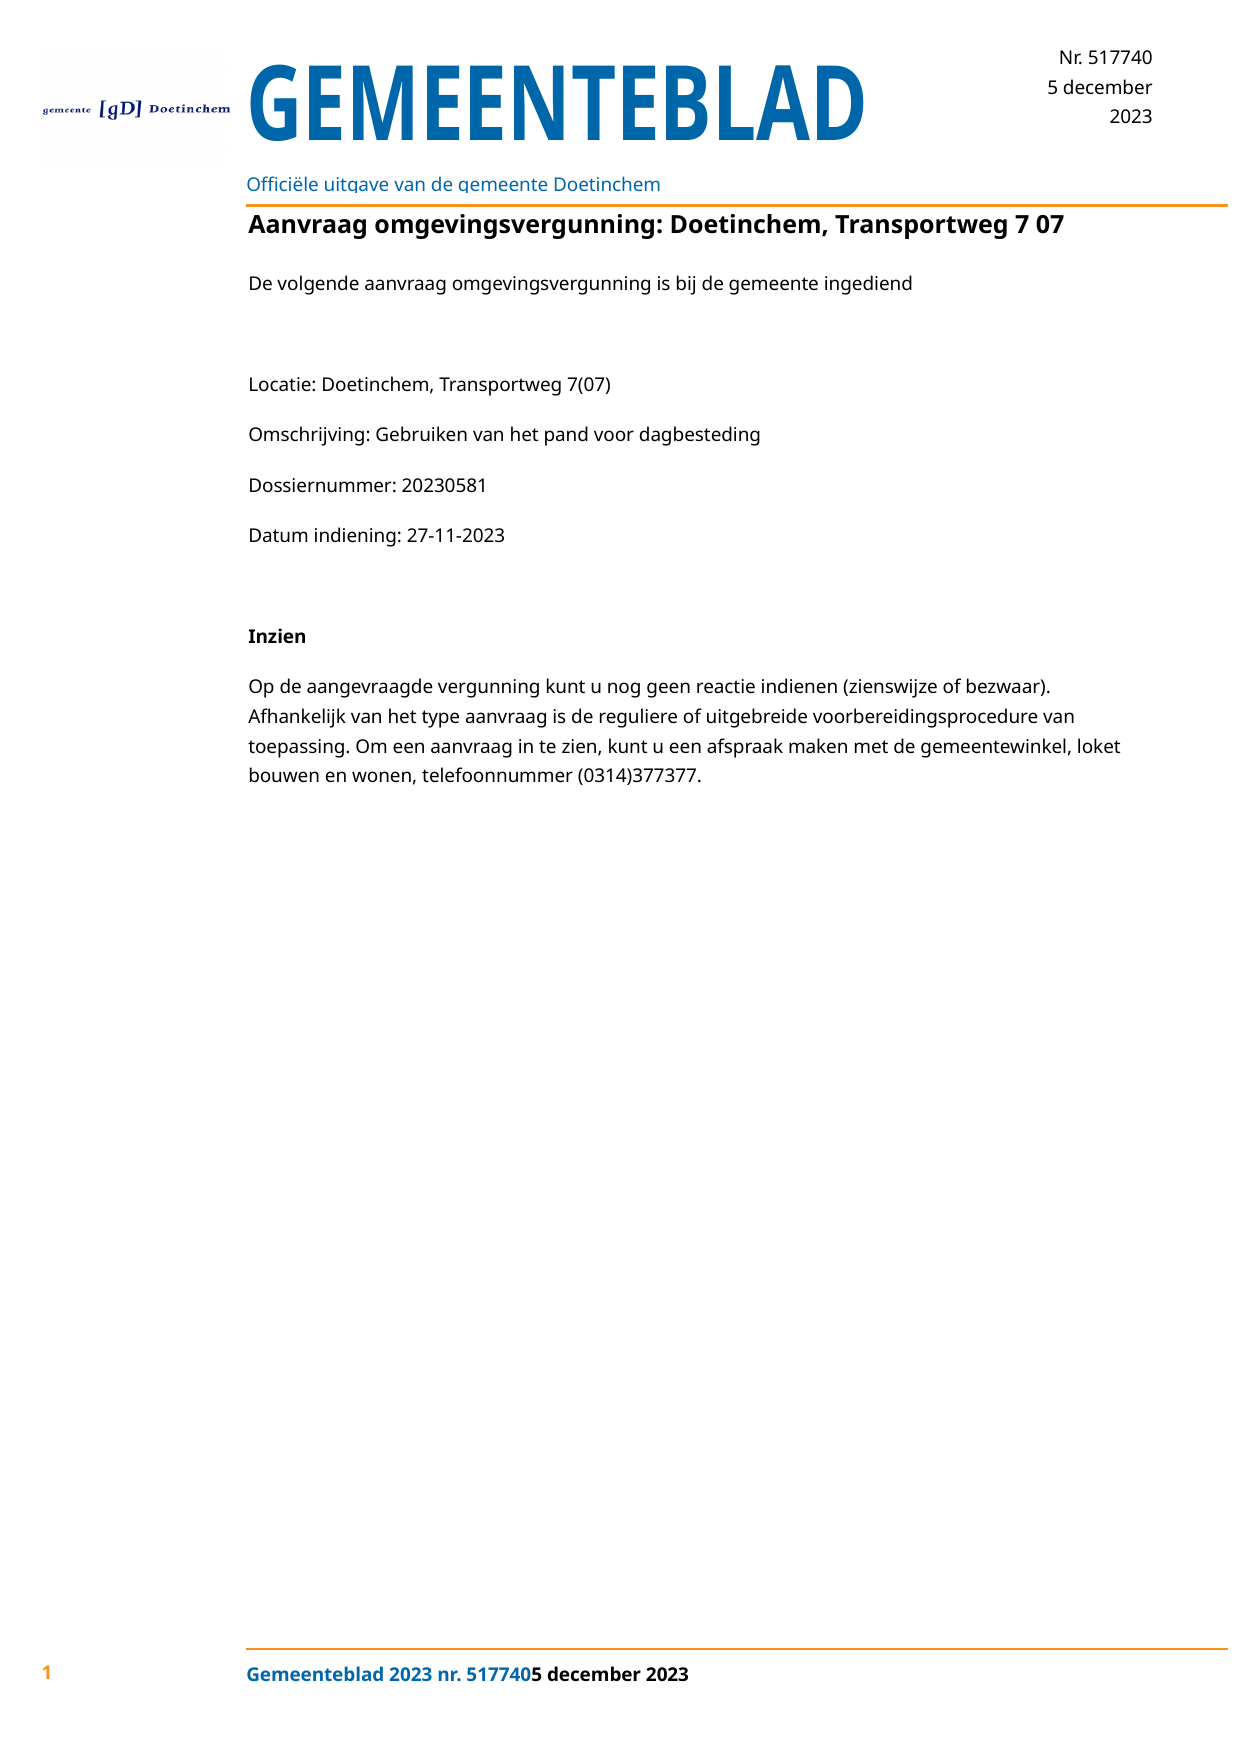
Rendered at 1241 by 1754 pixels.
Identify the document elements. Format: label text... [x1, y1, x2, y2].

picture [41, 47, 231, 172]
text Inzien [248, 623, 1152, 649]
text Datum indiening: 27-11-2023 [248, 522, 1152, 548]
text Locatie: Doetinchem, Transportweg 7(07) [248, 371, 1152, 397]
text De volgende aanvraag omgevingsvergunning is bij de gemeente ingediend [248, 270, 1152, 296]
text Omschrijving: Gebruiken van het pand voor dagbesteding [248, 422, 1152, 447]
text Dossiernummer: 20230581 [248, 472, 1152, 498]
text Op de aangevraagde vergunning kunt u nog geen reactie indienen (zienswijze of bezwaar). Afhankelijk van het type aanvraag is de reguliere of uitgebreide voorbereidingsprocedure van toepassing. Om een aanvraag in te zien, kunt u een afspraak maken met de gemeentewinkel, loket bouwen en wonen, telefoonnummer (0314)377377. [248, 674, 1152, 788]
text Aanvraag omgevingsvergunning: Doetinchem, Transportweg 7 07 [248, 207, 1152, 241]
